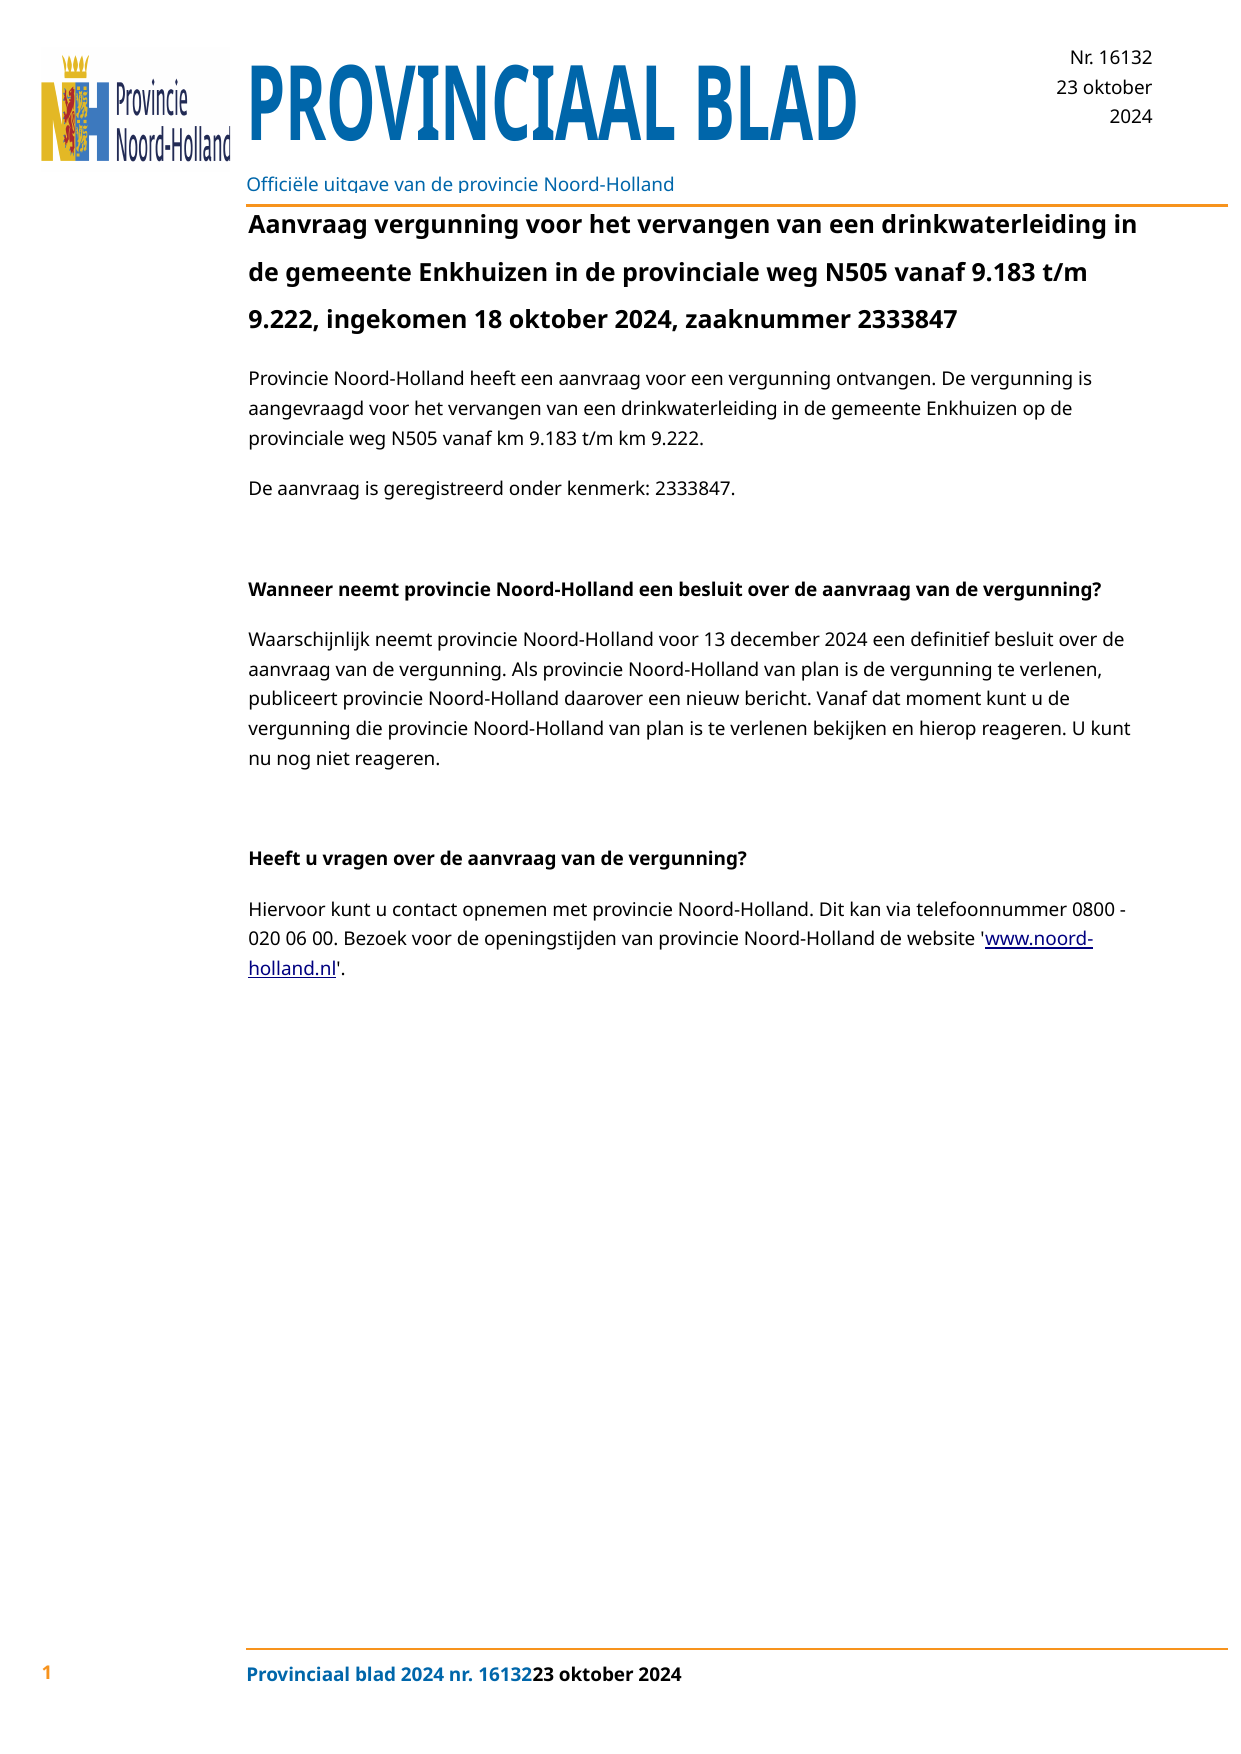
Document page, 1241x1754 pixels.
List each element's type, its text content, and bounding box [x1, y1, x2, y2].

text Aanvraag vergunning voor het vervangen van een drinkwaterleiding in de gemeente Enkhuizen in de provinciale weg N505 vanaf 9.183 t/m 9.222, ingekomen 18 oktober 2024, zaaknummer 2333847 [248, 207, 1152, 336]
text Wanneer neemt provincie Noord-Holland een besluit over de aanvraag van de vergunning? [248, 576, 1152, 602]
text Heeft u vragen over de aanvraag van de vergunning? [248, 846, 1152, 871]
text De aanvraag is geregistreerd onder kenmerk: 2333847. [248, 475, 1152, 501]
text Hiervoor kunt u contact opnemen met provincie Noord-Holland. Dit kan via telefoonnummer 0800 - 020 06 00. Bezoek voor de openingstijden van provincie Noord-Holland de website 'www.noord-holland.nl'. [248, 896, 1152, 981]
text Provincie Noord-Holland heeft een aanvraag voor een vergunning ontvangen. De vergunning is aangevraagd voor het vervangen van een drinkwaterleiding in de gemeente Enkhuizen op de provinciale weg N505 vanaf km 9.183 t/m km 9.222. [248, 366, 1152, 450]
text Waarschijnlijk neemt provincie Noord-Holland voor 13 december 2024 een definitief besluit over de aanvraag van de vergunning. Als provincie Noord-Holland van plan is de vergunning te verlenen, publiceert provincie Noord-Holland daarover een nieuw bericht. Vanaf dat moment kunt u de vergunning die provincie Noord-Holland van plan is te verlenen bekijken en hierop reageren. U kunt nu nog niet reageren. [248, 626, 1152, 770]
picture [41, 47, 231, 172]
